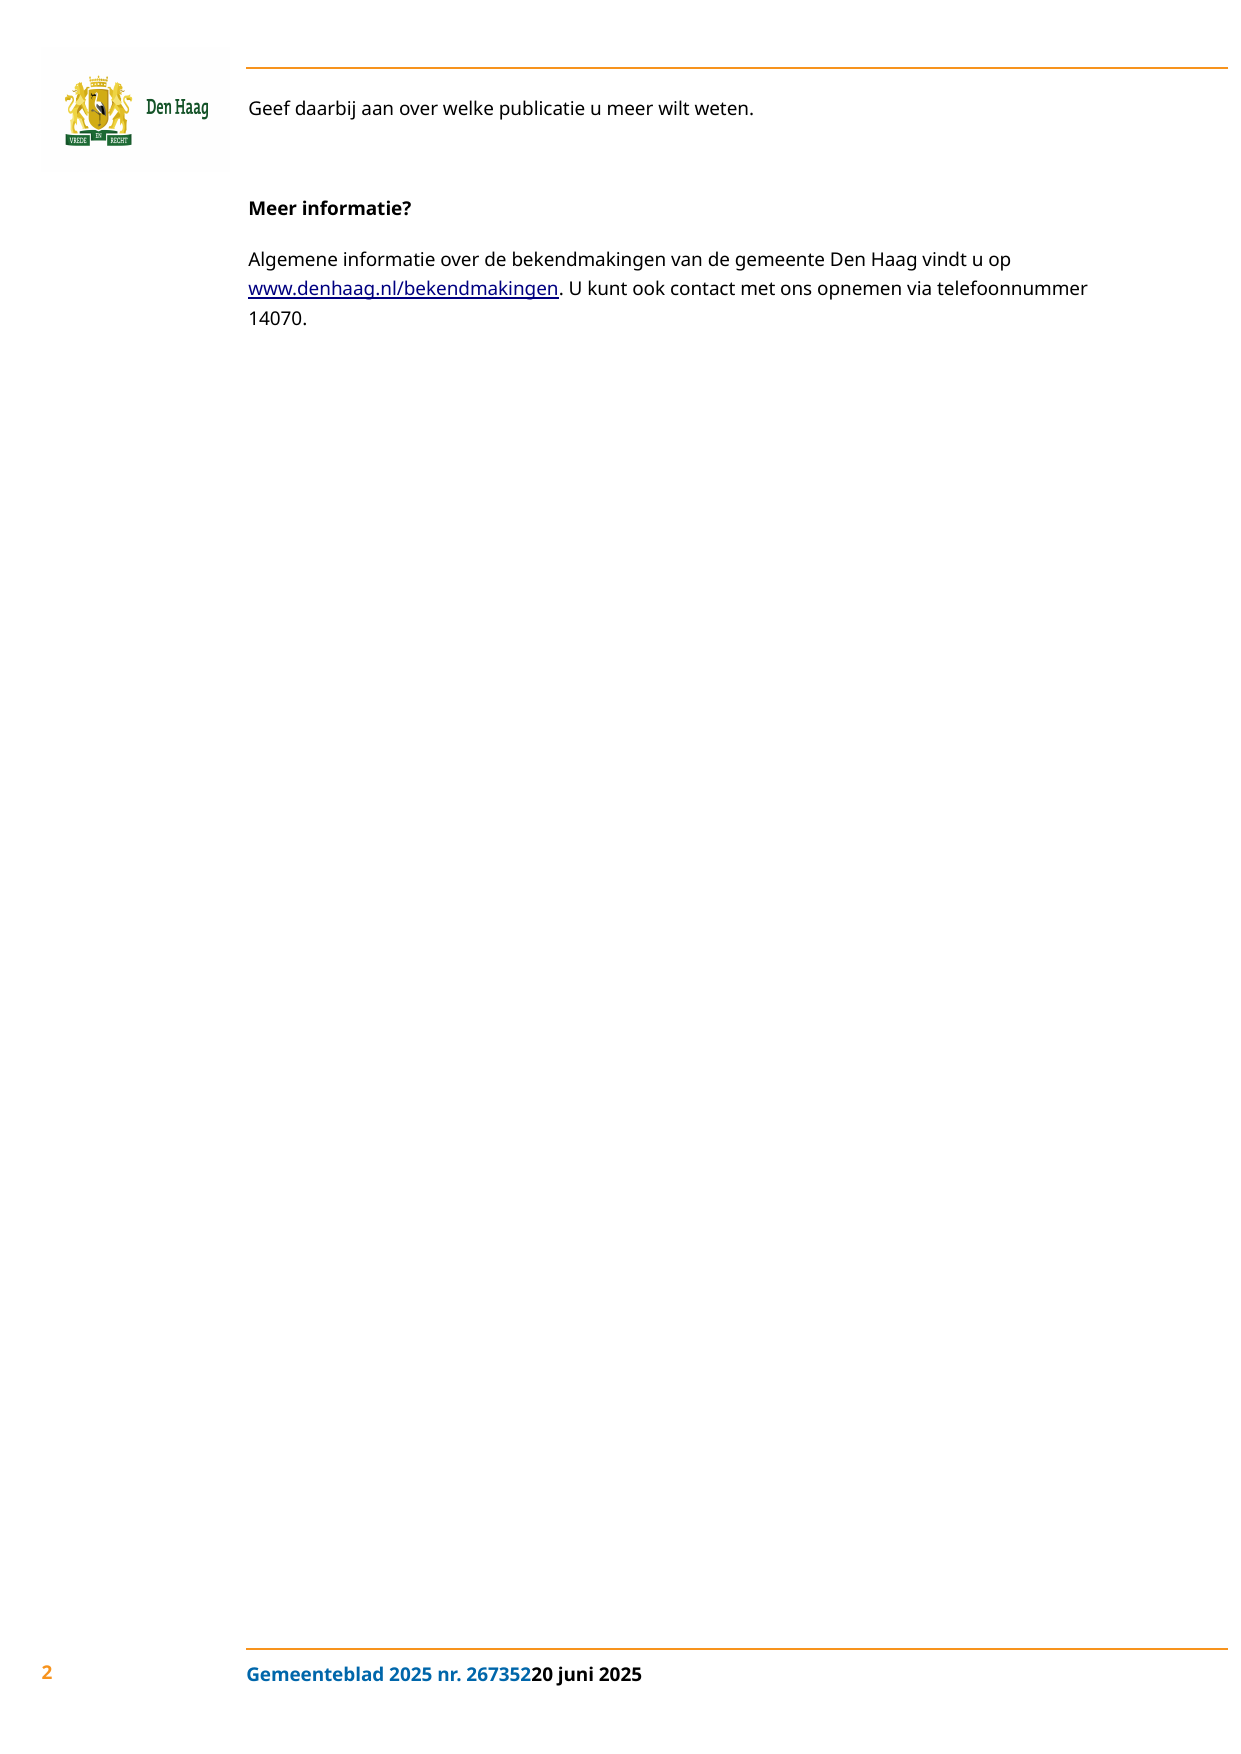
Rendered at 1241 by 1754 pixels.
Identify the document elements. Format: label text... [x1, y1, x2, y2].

text Algemene informatie over de bekendmakingen van de gemeente Den Haag vindt u op www.denhaag.nl/bekendmakingen. U kunt ook contact met ons opnemen via telefoonnummer 14070. [248, 246, 1152, 331]
text Meer informatie? [248, 196, 1152, 221]
text Geef daarbij aan over welke publicatie u meer wilt weten. [248, 95, 1152, 121]
picture [41, 47, 231, 172]
